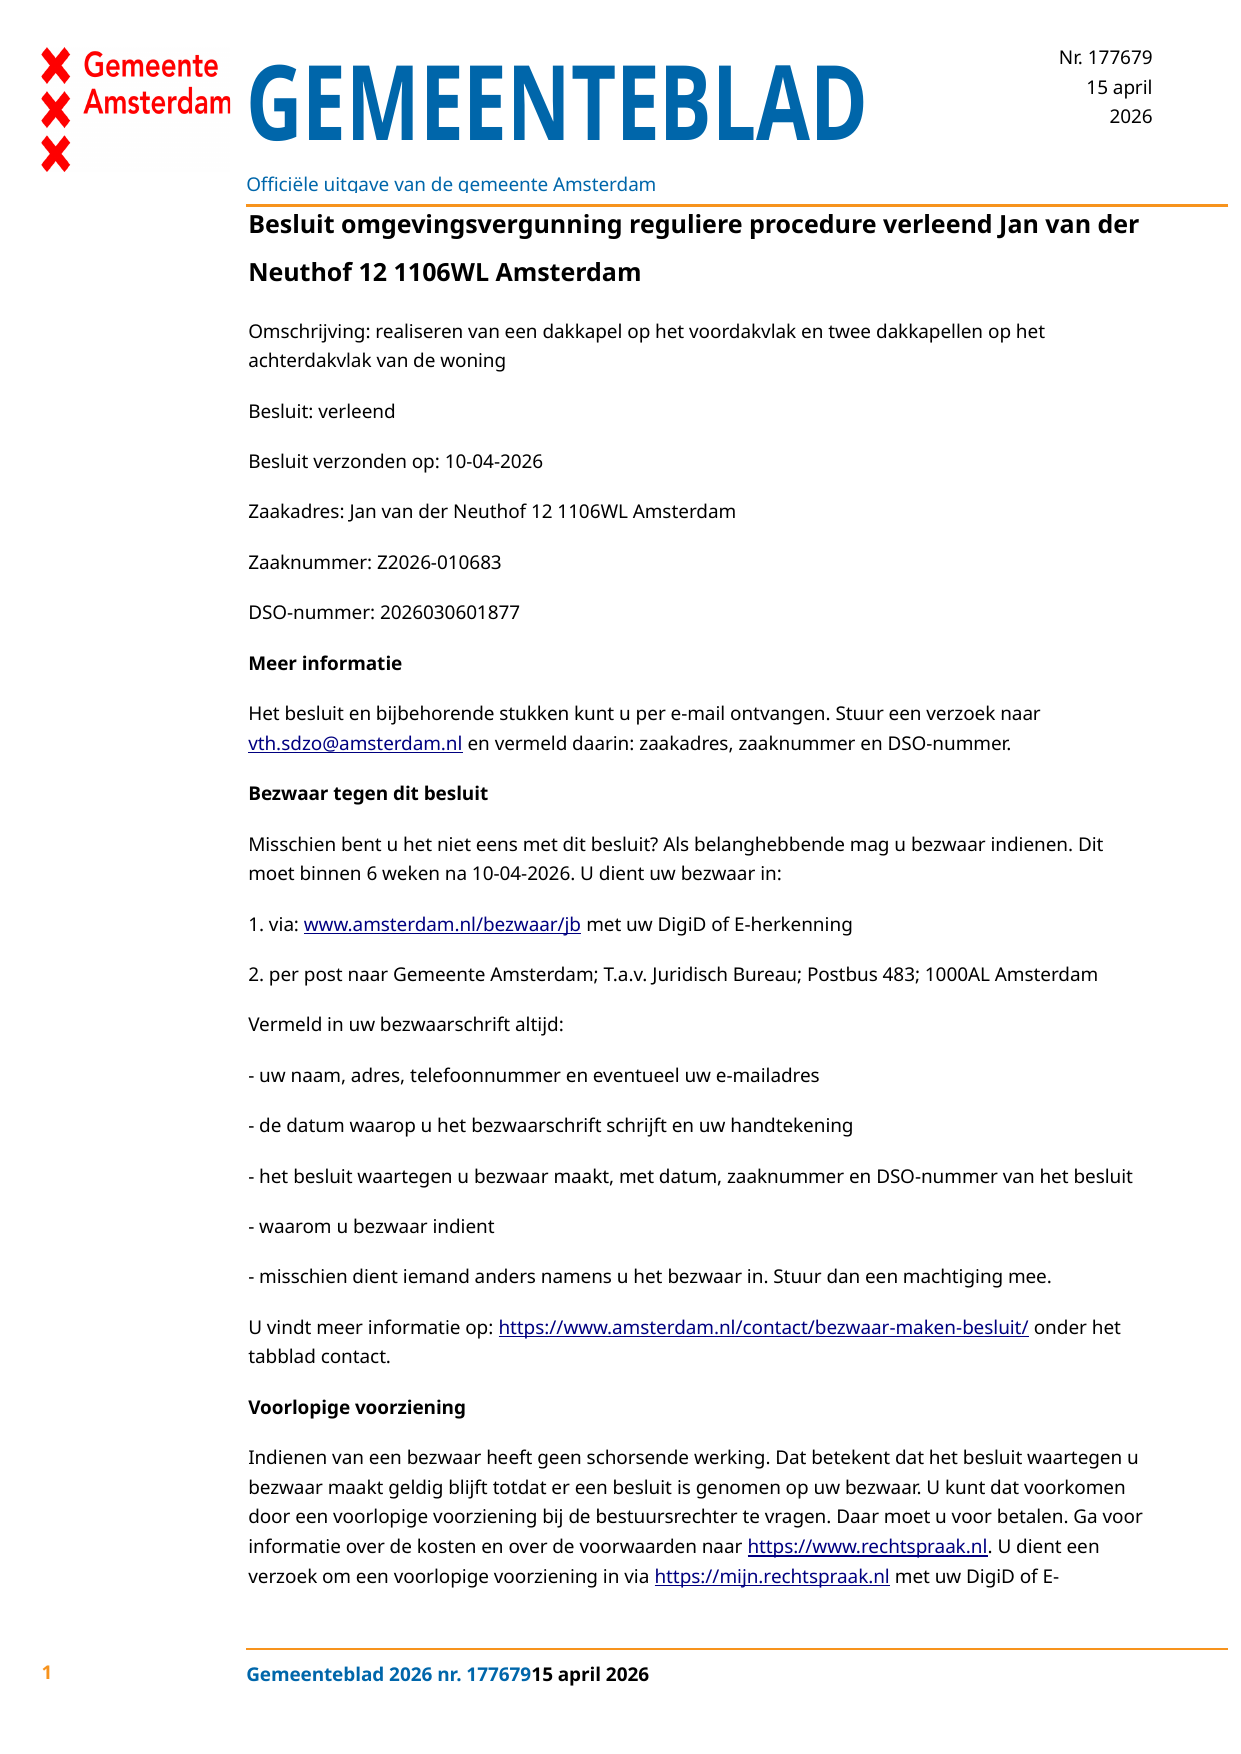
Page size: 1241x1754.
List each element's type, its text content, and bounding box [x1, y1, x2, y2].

text Besluit: verleend [248, 398, 1152, 424]
text Misschien bent u het niet eens met dit besluit? Als belanghebbende mag u bezwaar indienen. Dit moet binnen 6 weken na 10-04-2026. U dient uw bezwaar in: [248, 831, 1152, 886]
text - het besluit waartegen u bezwaar maakt, met datum, zaaknummer en DSO-nummer van het besluit [248, 1163, 1152, 1189]
text Zaakadres: Jan van der Neuthof 12 1106WL Amsterdam [248, 499, 1152, 524]
text - waarom u bezwaar indient [248, 1213, 1152, 1239]
text Indienen van een bezwaar heeft geen schorsende werking. Dat betekent dat het besluit waartegen u bezwaar maakt geldig blijft totdat er een besluit is genomen op uw bezwaar. U kunt dat voorkomen door een voorlopige voorziening bij de bestuursrechter te vragen. Daar moet u voor betalen. Ga voor informatie over de kosten en over de voorwaarden naar https://www.rechtspraak.nl. U dient een verzoek om een voorlopige voorziening in via https://mijn.rechtspraak.nl met uw DigiD of E- [248, 1444, 1152, 1589]
text Het besluit en bijbehorende stukken kunt u per e-mail ontvangen. Stuur een verzoek naar vth.sdzo@amsterdam.nl en vermeld daarin: zaakadres, zaaknummer en DSO-nummer. [248, 700, 1152, 756]
text Besluit omgevingsvergunning reguliere procedure verleend Jan van der Neuthof 12 1106WL Amsterdam [248, 207, 1152, 288]
text - uw naam, adres, telefoonnummer en eventueel uw e-mailadres [248, 1062, 1152, 1088]
text Voorlopige voorziening [248, 1394, 1152, 1420]
text Besluit verzonden op: 10-04-2026 [248, 448, 1152, 474]
text Zaaknummer: Z2026-010683 [248, 549, 1152, 575]
text U vindt meer informatie op: https://www.amsterdam.nl/contact/bezwaar-maken-besluit/ onder het tabblad contact. [248, 1314, 1152, 1369]
picture [41, 47, 231, 172]
text Vermeld in uw bezwaarschrift altijd: [248, 1012, 1152, 1037]
text 1. via: www.amsterdam.nl/bezwaar/jb met uw DigiD of E-herkenning [248, 911, 1152, 937]
text Meer informatie [248, 650, 1152, 676]
text DSO-nummer: 2026030601877 [248, 599, 1152, 625]
text Bezwaar tegen dit besluit [248, 780, 1152, 806]
text Omschrijving: realiseren van een dakkapel op het voordakvlak en twee dakkapellen op het achterdakvlak van de woning [248, 318, 1152, 373]
text - de datum waarop u het bezwaarschrift schrijft en uw handtekening [248, 1112, 1152, 1138]
text 2. per post naar Gemeente Amsterdam; T.a.v. Juridisch Bureau; Postbus 483; 1000AL Amsterdam [248, 961, 1152, 987]
text - misschien dient iemand anders namens u het bezwaar in. Stuur dan een machtiging mee. [248, 1264, 1152, 1289]
